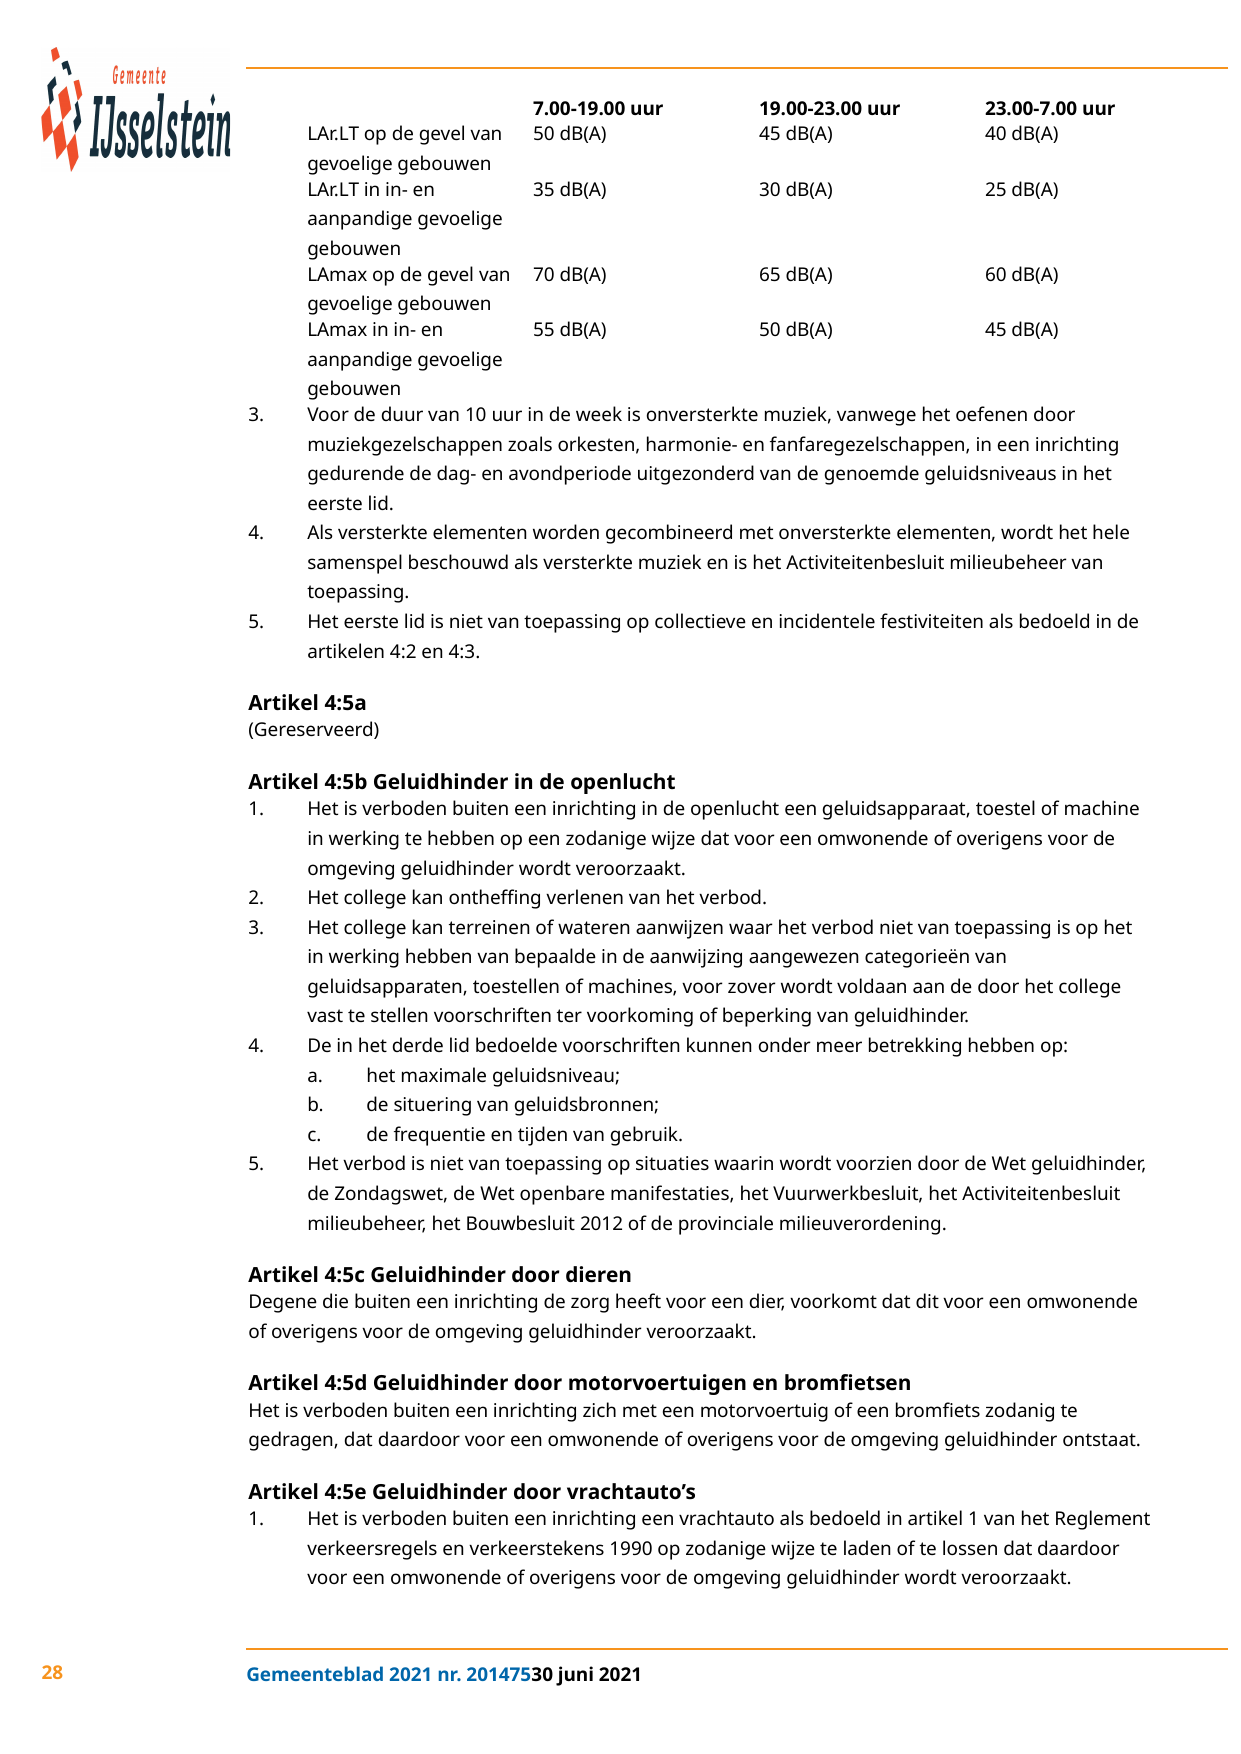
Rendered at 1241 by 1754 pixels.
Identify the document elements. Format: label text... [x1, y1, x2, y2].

text (Gereserveerd) [248, 717, 1152, 742]
table_cell LAmax in in- en aanpandige gevoelige gebouwen [307, 316, 533, 401]
list Het college kan ontheffing verlenen van het verbod. [248, 884, 1152, 910]
list Het verbod is niet van toepassing op situaties waarin wordt voorzien door de Wet geluidhinder, de Zondagswet, de Wet openbare manifestaties, het Vuurwerkbesluit, het Activiteitenbesluit milieubeheer, het Bouwbesluit 2012 of de provinciale milieuverordening. [248, 1151, 1152, 1235]
text Degene die buiten een inrichting de zorg heeft voor een dier, voorkomt dat dit voor een omwonende of overigens voor de omgeving geluidhinder veroorzaakt. [248, 1288, 1152, 1344]
list Voor de duur van 10 uur in de week is onversterkte muziek, vanwege het oefenen door muziekgezelschappen zoals orkesten, harmonie- en fanfaregezelschappen, in een inrichting gedurende de dag- en avondperiode uitgezonderd van de genoemde geluidsniveaus in het eerste lid. [248, 401, 1152, 516]
text Artikel 4:5b Geluidhinder in de openlucht [248, 767, 1152, 796]
table_header 19.00-23.00 uur [759, 95, 985, 121]
picture [41, 47, 231, 172]
text Artikel 4:5d Geluidhinder door motorvoertuigen en bromfietsen [248, 1368, 1152, 1397]
table_cell 40 dB(A) [985, 121, 1211, 176]
table_cell 55 dB(A) [533, 316, 759, 401]
table_cell 50 dB(A) [533, 121, 759, 176]
text Het is verboden buiten een inrichting zich met een motorvoertuig of een bromfiets zodanig te gedragen, dat daardoor voor een omwonende of overigens voor de omgeving geluidhinder ontstaat. [248, 1397, 1152, 1452]
table_cell 70 dB(A) [533, 261, 759, 316]
table_cell LAmax op de gevel van gevoelige gebouwen [307, 261, 533, 316]
table_header [307, 95, 533, 121]
list Als versterkte elementen worden gecombineerd met onversterkte elementen, wordt het hele samenspel beschouwd als versterkte muziek en is het Activiteitenbesluit milieubeheer van toepassing. [248, 519, 1152, 604]
text Artikel 4:5c Geluidhinder door dieren [248, 1260, 1152, 1288]
list het maximale geluidsniveau; [307, 1062, 1152, 1087]
table_cell LAr.LT op de gevel van gevoelige gebouwen [307, 121, 533, 176]
text Artikel 4:5e Geluidhinder door vrachtauto’s [248, 1477, 1152, 1505]
table_cell 25 dB(A) [985, 176, 1211, 261]
table_cell LAr.LT in in- en aanpandige gevoelige gebouwen [307, 176, 533, 261]
table_cell 60 dB(A) [985, 261, 1211, 316]
table_cell 45 dB(A) [985, 316, 1211, 401]
list De in het derde lid bedoelde voorschriften kunnen onder meer betrekking hebben op: [248, 1032, 1152, 1058]
list Het is verboden buiten een inrichting een vrachtauto als bedoeld in artikel 1 van het Reglement verkeersregels en verkeerstekens 1990 op zodanige wijze te laden of te lossen dat daardoor voor een omwonende of overigens voor de omgeving geluidhinder wordt veroorzaakt. [248, 1505, 1152, 1590]
list Het college kan terreinen of wateren aanwijzen waar het verbod niet van toepassing is op het in werking hebben van bepaalde in de aanwijzing aangewezen categorieën van geluidsapparaten, toestellen of machines, voor zover wordt voldaan aan de door het college vast te stellen voorschriften ter voorkoming of beperking van geluidhinder. [248, 914, 1152, 1028]
table_header 7.00-19.00 uur [533, 95, 759, 121]
table_cell 30 dB(A) [759, 176, 985, 261]
table_header 23.00-7.00 uur [985, 95, 1211, 121]
table_cell 35 dB(A) [533, 176, 759, 261]
table_cell 45 dB(A) [759, 121, 985, 176]
list de frequentie en tijden van gebruik. [307, 1121, 1152, 1147]
list Het eerste lid is niet van toepassing op collectieve en incidentele festiviteiten als bedoeld in de artikelen 4:2 en 4:3. [248, 608, 1152, 663]
text Artikel 4:5a [248, 688, 1152, 717]
list Het is verboden buiten een inrichting in de openlucht een geluidsapparaat, toestel of machine in werking te hebben op een zodanige wijze dat voor een omwonende of overigens voor de omgeving geluidhinder wordt veroorzaakt. [248, 796, 1152, 880]
table_cell 50 dB(A) [759, 316, 985, 401]
list de situering van geluidsbronnen; [307, 1091, 1152, 1117]
table_cell 65 dB(A) [759, 261, 985, 316]
